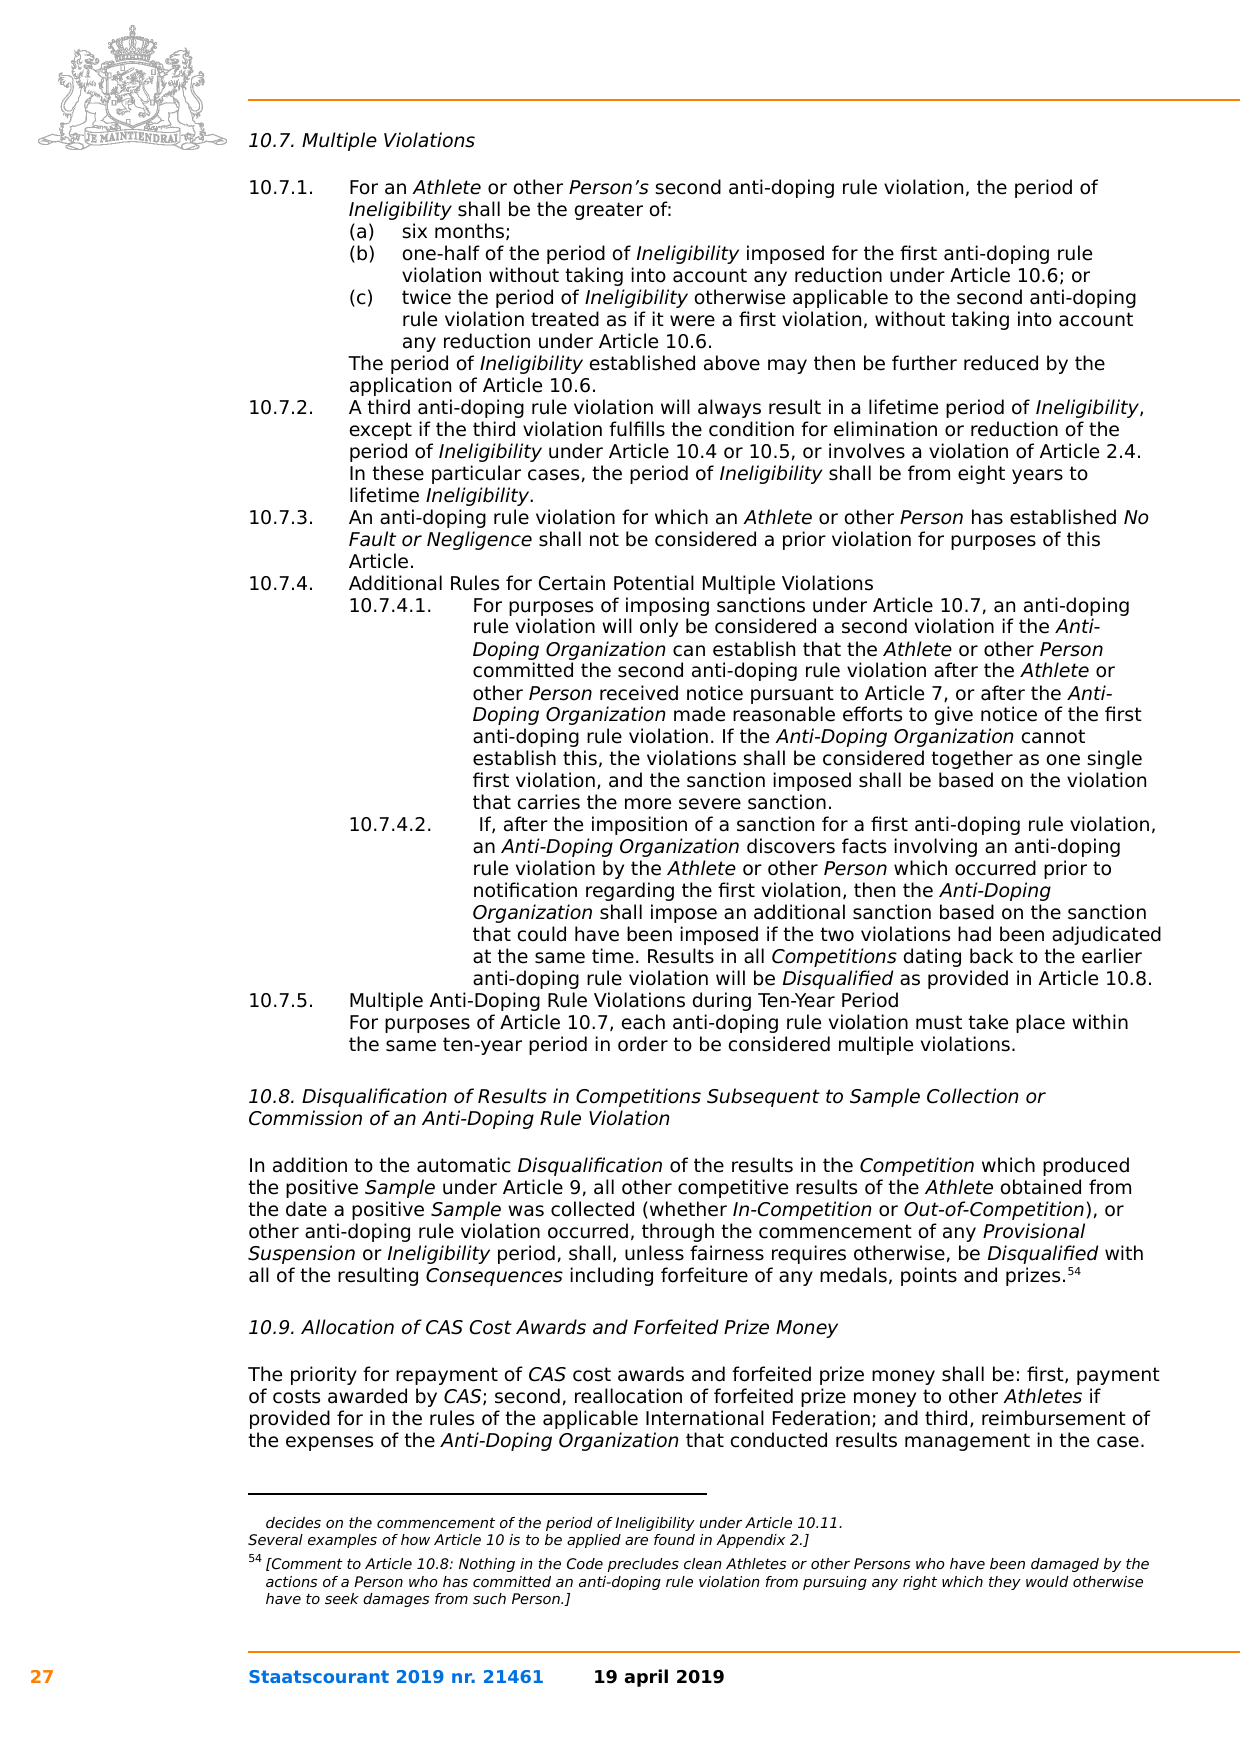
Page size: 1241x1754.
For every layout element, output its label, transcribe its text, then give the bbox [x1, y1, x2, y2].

text In addition to the automatic Disqualification of the results in the Competition which produced the positive Sample under Article 9, all other competitive results of the Athlete obtained from the date a positive Sample was collected (whether In-Competition or Out-of-Competition), or other anti-doping rule violation occurred, through the commencement of any Provisional Suspension or Ineligibility period, shall, unless fairness requires otherwise, be Disqualified with all of the resulting Consequences including forfeiture of any medals, points and prizes. [248, 1155, 1163, 1287]
text 10.7.1. For an Athlete or other Person’s second anti-doping rule violation, the period of Ineligibility shall be the greater of: [248, 177, 1163, 221]
text 10.7.4.1. For purposes of imposing sanctions under Article 10.7, an anti-doping rule violation will only be considered a second violation if the Anti-Doping Organization can establish that the Athlete or other Person committed the second anti-doping rule violation after the Athlete or other Person received notice pursuant to Article 7, or after the Anti-Doping Organization made reasonable efforts to give notice of the first anti-doping rule violation. If the Anti-Doping Organization cannot establish this, the violations shall be considered together as one single first violation, and the sanction imposed shall be based on the violation that carries the more severe sanction. [348, 594, 1163, 814]
text (c) twice the period of Ineligibility otherwise applicable to the second anti-doping rule violation treated as if it were a first violation, without taking into account any reduction under Article 10.6. [348, 287, 1163, 353]
text (a) six months; [348, 221, 1163, 243]
text [Comment to Article 10.8: Nothing in the Code precludes clean Athletes or other Persons who have been damaged by the actions of a Person who has committed an anti-doping rule violation from pursuing any right which they would otherwise have to seek damages from such Person.] [248, 1552, 1163, 1608]
text 10.7.4.2. If, after the imposition of a sanction for a first anti-doping rule violation, an Anti-Doping Organization discovers facts involving an anti-doping rule violation by the Athlete or other Person which occurred prior to notification regarding the first violation, then the Anti-Doping Organization shall impose an additional sanction based on the sanction that could have been imposed if the two violations had been adjudicated at the same time. Results in all Competitions dating back to the earlier anti-doping rule violation will be Disqualified as provided in Article 10.8. [348, 814, 1163, 990]
text For purposes of Article 10.7, each anti-doping rule violation must take place within the same ten-year period in order to be considered multiple violations. [348, 1012, 1163, 1056]
picture [38, 25, 227, 150]
text The period of Ineligibility established above may then be further reduced by the application of Article 10.6. [348, 353, 1163, 397]
text 10.7.3. An anti-doping rule violation for which an Athlete or other Person has established No Fault or Negligence shall not be considered a prior violation for purposes of this Article. [248, 507, 1163, 572]
text The priority for repayment of CAS cost awards and forfeited prize money shall be: first, payment of costs awarded by CAS; second, reallocation of forfeited prize money to other Athletes if provided for in the rules of the applicable International Federation; and third, reimbursement of the expenses of the Anti-Doping Organization that conducted results management in the case. [248, 1364, 1163, 1452]
subtitle 10.7. Multiple Violations [248, 130, 1163, 152]
text (b) one-half of the period of Ineligibility imposed for the first anti-doping rule violation without taking into account any reduction under Article 10.6; or [348, 243, 1163, 287]
text 10.7.4. Additional Rules for Certain Potential Multiple Violations [248, 572, 1163, 594]
subtitle 10.9. Allocation of CAS Cost Awards and Forfeited Prize Money [248, 1317, 1163, 1339]
text 10.7.5. Multiple Anti-Doping Rule Violations during Ten-Year Period [248, 990, 1163, 1012]
text decides on the commencement of the period of Ineligibility under Article 10.11. [248, 1515, 1163, 1532]
subtitle 10.8. Disqualification of Results in Competitions Subsequent to Sample Collection or Commission of an Anti-Doping Rule Violation [248, 1086, 1163, 1130]
text Several examples of how Article 10 is to be applied are found in Appendix 2.] [248, 1532, 1163, 1549]
text 10.7.2. A third anti-doping rule violation will always result in a lifetime period of Ineligibility, except if the third violation fulfills the condition for elimination or reduction of the period of Ineligibility under Article 10.4 or 10.5, or involves a violation of Article 2.4. In these particular cases, the period of Ineligibility shall be from eight years to lifetime Ineligibility. [248, 397, 1163, 507]
